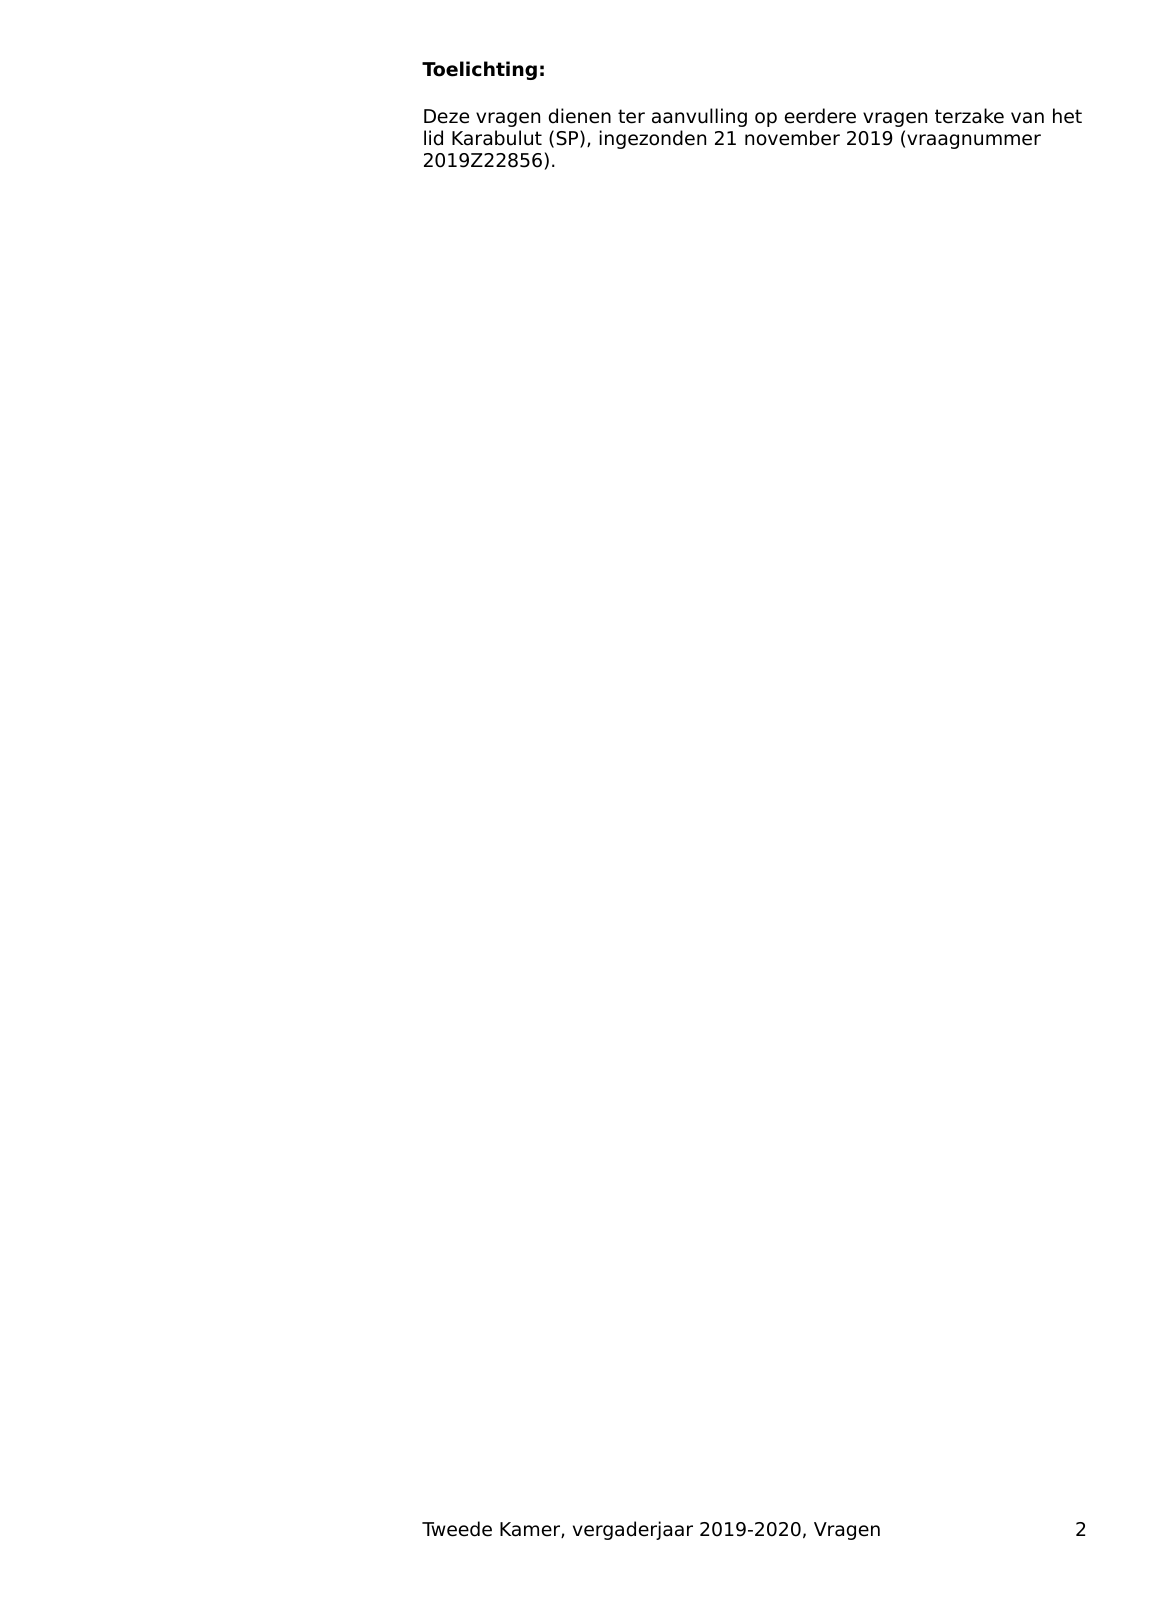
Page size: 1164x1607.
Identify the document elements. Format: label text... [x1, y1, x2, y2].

subtitle Toelichting: [422, 59, 1087, 81]
text Deze vragen dienen ter aanvulling op eerdere vragen terzake van het lid Karabulut (SP), ingezonden 21 november 2019 (vraagnummer 2019Z22856). [422, 106, 1087, 172]
